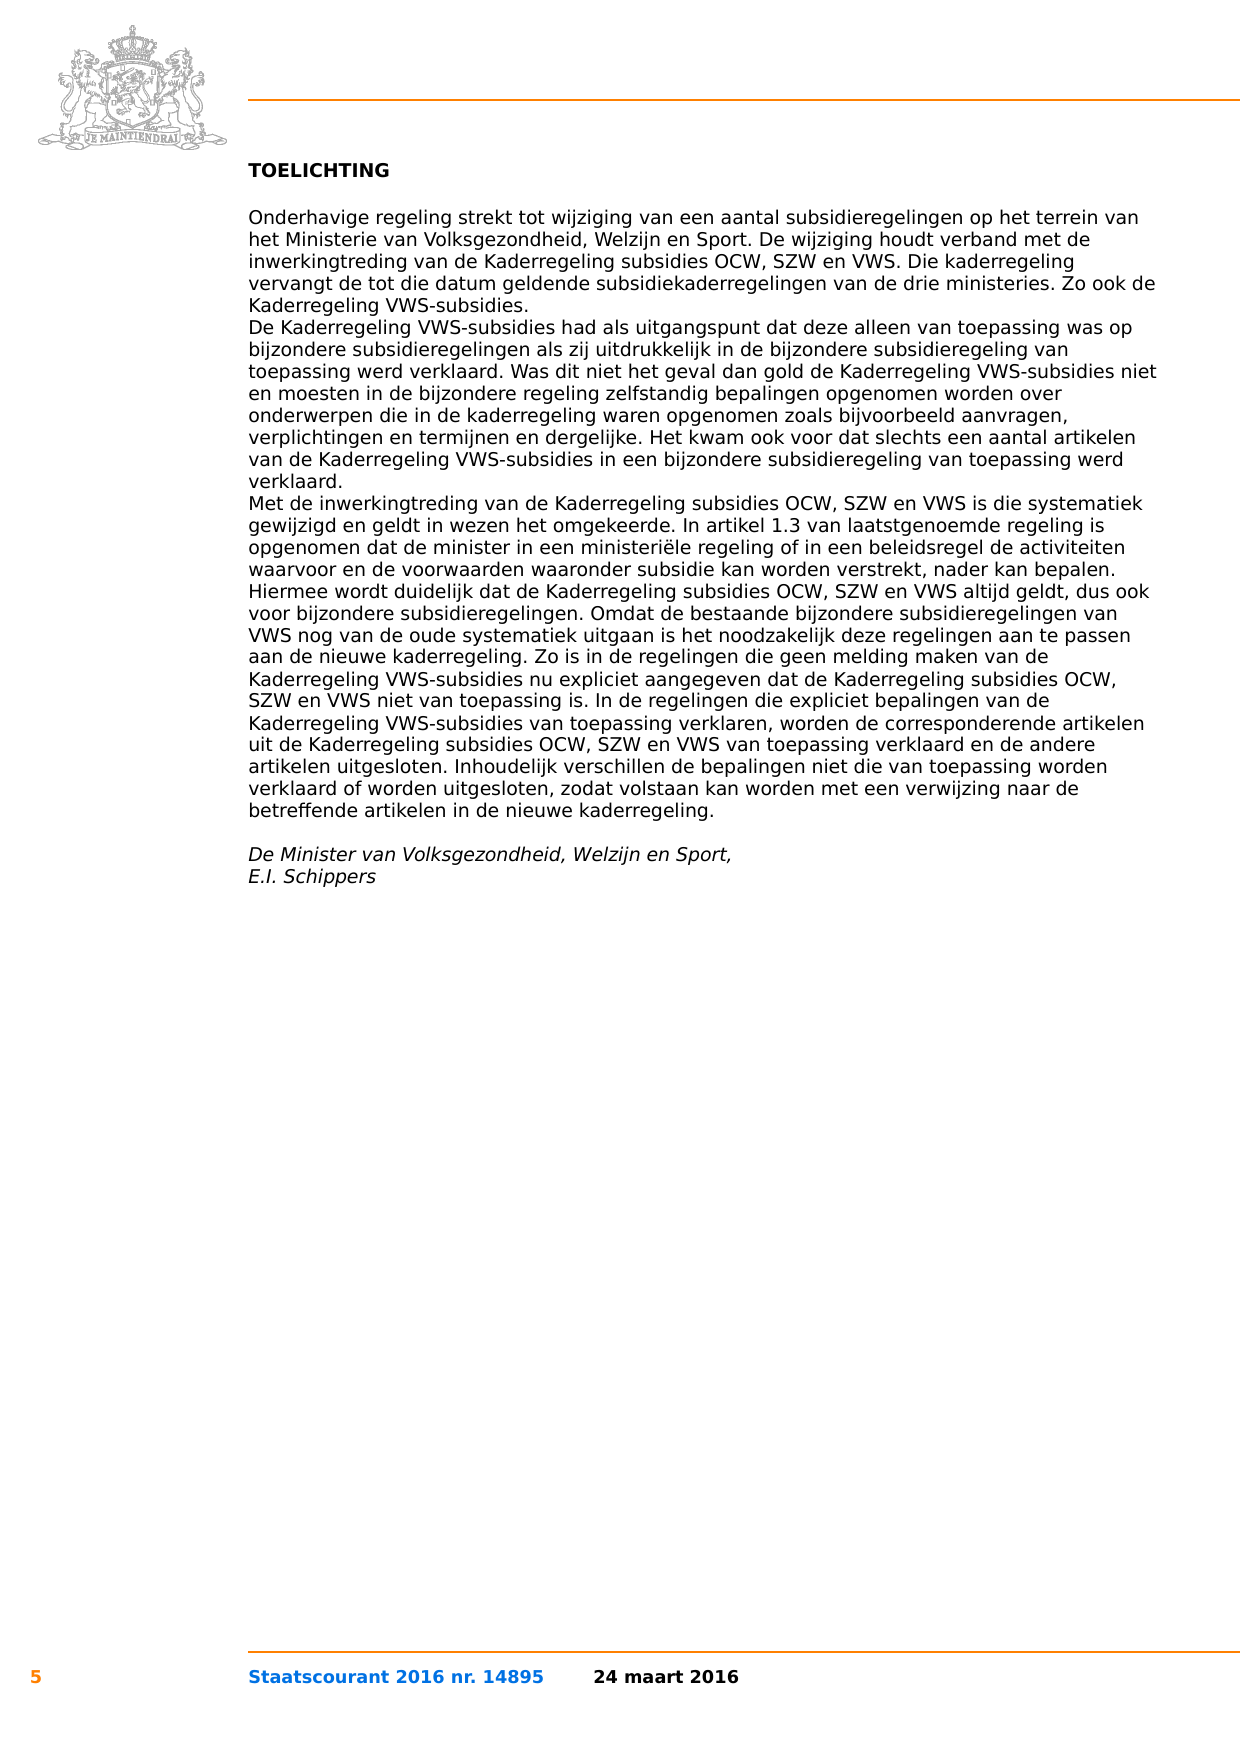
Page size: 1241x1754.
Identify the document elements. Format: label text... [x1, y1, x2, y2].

text De Minister van Volksgezondheid, Welzijn en Sport, E.I. Schippers [248, 844, 1163, 888]
subtitle TOELICHTING [248, 160, 1163, 182]
text Met de inwerkingtreding van de Kaderregeling subsidies OCW, SZW en VWS is die systematiek gewijzigd en geldt in wezen het omgekeerde. In artikel 1.3 van laatstgenoemde regeling is opgenomen dat de minister in een ministeriële regeling of in een beleidsregel de activiteiten waarvoor en de voorwaarden waaronder subsidie kan worden verstrekt, nader kan bepalen. Hiermee wordt duidelijk dat de Kaderregeling subsidies OCW, SZW en VWS altijd geldt, dus ook voor bijzondere subsidieregelingen. Omdat de bestaande bijzondere subsidieregelingen van VWS nog van de oude systematiek uitgaan is het noodzakelijk deze regelingen aan te passen aan de nieuwe kaderregeling. Zo is in de regelingen die geen melding maken van de Kaderregeling VWS-subsidies nu expliciet aangegeven dat de Kaderregeling subsidies OCW, SZW en VWS niet van toepassing is. In de regelingen die expliciet bepalingen van de Kaderregeling VWS-subsidies van toepassing verklaren, worden de corresponderende artikelen uit de Kaderregeling subsidies OCW, SZW en VWS van toepassing verklaard en de andere artikelen uitgesloten. Inhoudelijk verschillen de bepalingen niet die van toepassing worden verklaard of worden uitgesloten, zodat volstaan kan worden met een verwijzing naar de betreffende artikelen in de nieuwe kaderregeling. [248, 493, 1163, 822]
text Onderhavige regeling strekt tot wijziging van een aantal subsidieregelingen op het terrein van het Ministerie van Volksgezondheid, Welzijn en Sport. De wijziging houdt verband met de inwerkingtreding van de Kaderregeling subsidies OCW, SZW en VWS. Die kaderregeling vervangt de tot die datum geldende subsidiekaderregelingen van de drie ministeries. Zo ook de Kaderregeling VWS-subsidies. [248, 207, 1163, 317]
picture [38, 25, 227, 150]
text De Kaderregeling VWS-subsidies had als uitgangspunt dat deze alleen van toepassing was op bijzondere subsidieregelingen als zij uitdrukkelijk in de bijzondere subsidieregeling van toepassing werd verklaard. Was dit niet het geval dan gold de Kaderregeling VWS-subsidies niet en moesten in de bijzondere regeling zelfstandig bepalingen opgenomen worden over onderwerpen die in de kaderregeling waren opgenomen zoals bijvoorbeeld aanvragen, verplichtingen en termijnen en dergelijke. Het kwam ook voor dat slechts een aantal artikelen van de Kaderregeling VWS-subsidies in een bijzondere subsidieregeling van toepassing werd verklaard. [248, 317, 1163, 493]
